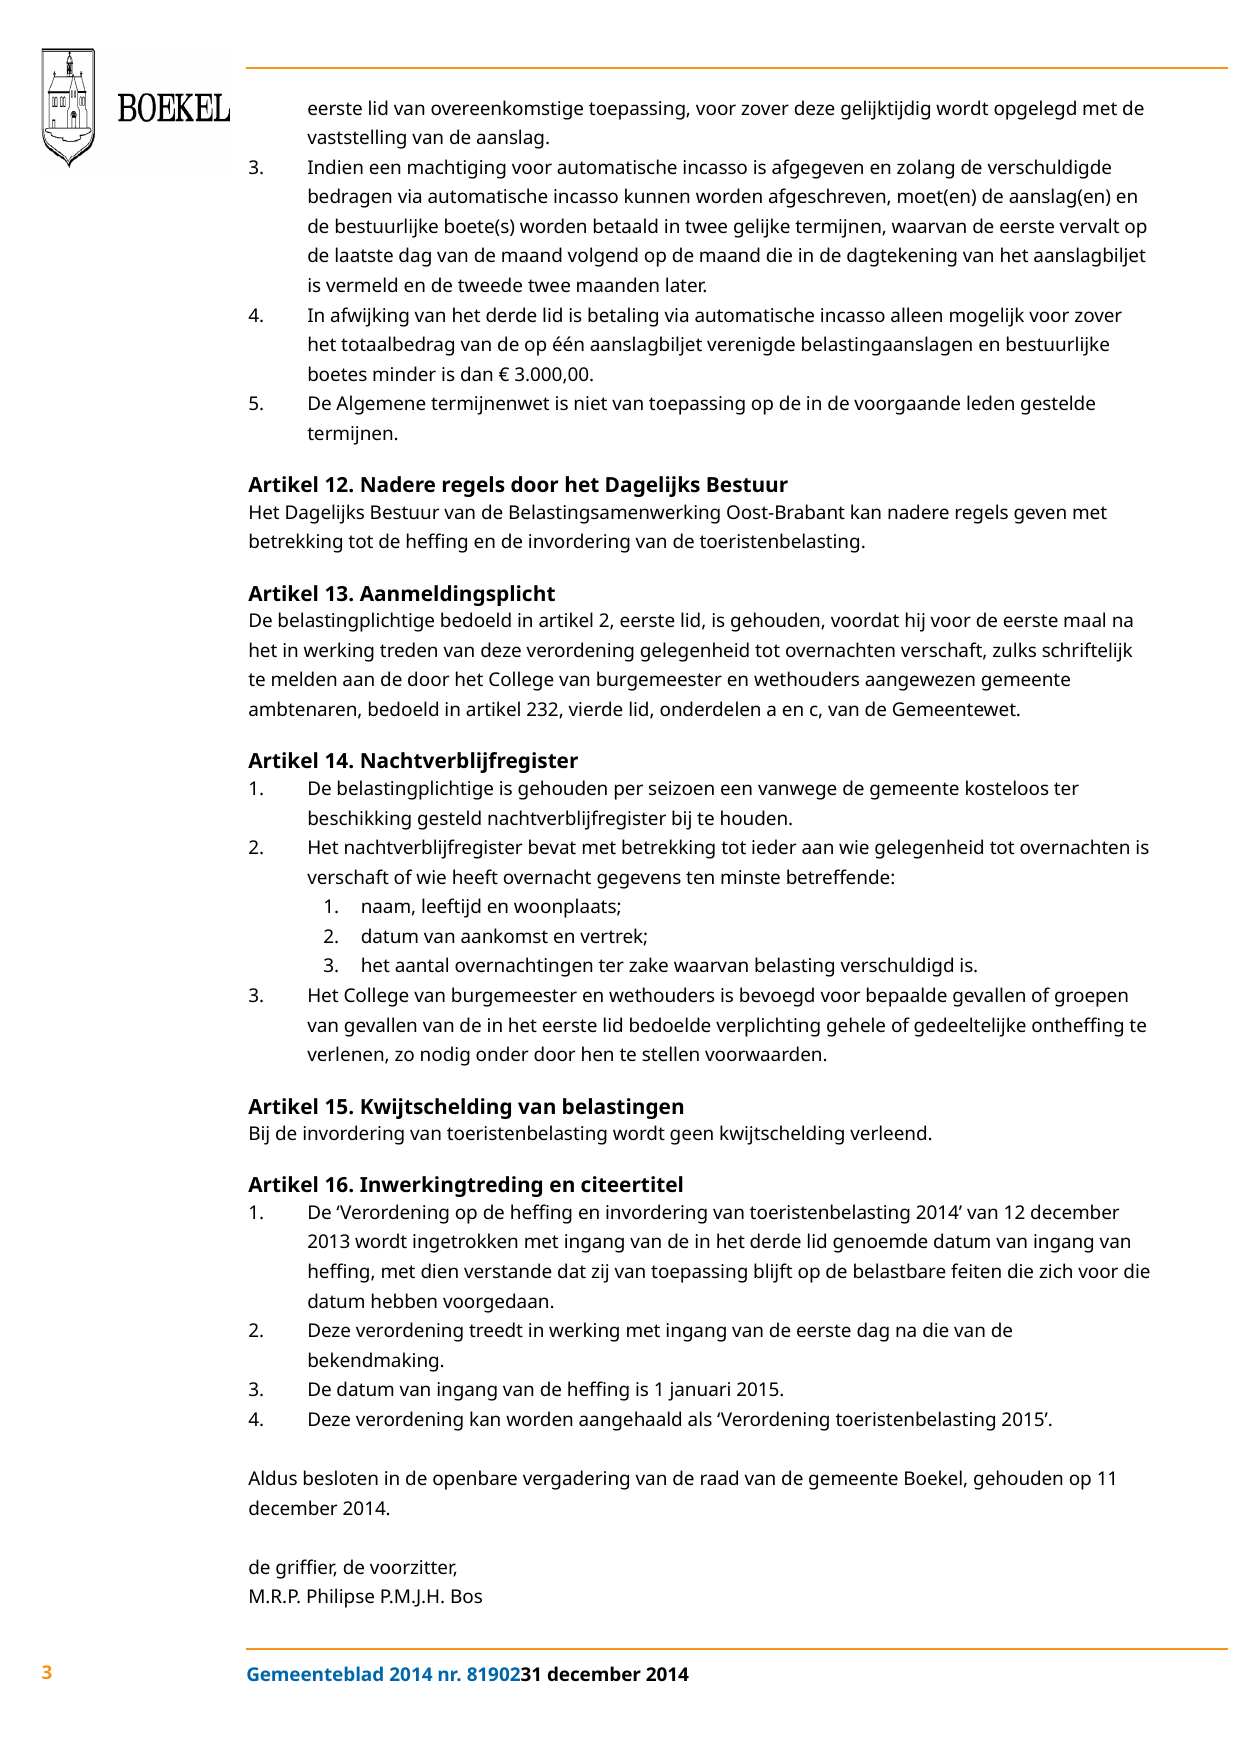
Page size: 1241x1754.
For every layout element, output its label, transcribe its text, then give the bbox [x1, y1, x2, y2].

list Deze verordening kan worden aangehaald als ‘Verordening toeristenbelasting 2015’. [248, 1406, 1152, 1432]
text Artikel 16. Inwerkingtreding en citeertitel [248, 1171, 1152, 1199]
list Deze verordening treedt in werking met ingang van de eerste dag na die van de bekendmaking. [248, 1317, 1152, 1373]
list het aantal overnachtingen ter zake waarvan belasting verschuldigd is. [323, 953, 1152, 978]
text Het Dagelijks Bestuur van de Belastingsamenwerking Oost-Brabant kan nadere regels geven met betrekking tot de heffing en de invordering van de toeristenbelasting. [248, 499, 1152, 554]
text Aldus besloten in de openbare vergadering van de raad van de gemeente Boekel, gehouden op 11 december 2014. [248, 1465, 1152, 1521]
list eerste lid van overeenkomstige toepassing, voor zover deze gelijktijdig wordt opgelegd met de vaststelling van de aanslag. [248, 95, 1152, 150]
list Indien een machtiging voor automatische incasso is afgegeven en zolang de verschuldigde bedragen via automatische incasso kunnen worden afgeschreven, moet(en) de aanslag(en) en de bestuurlijke boete(s) worden betaald in twee gelijke termijnen, waarvan de eerste vervalt op de laatste dag van de maand volgend op de maand die in de dagtekening van het aanslagbiljet is vermeld en de tweede twee maanden later. [248, 154, 1152, 298]
list Het nachtverblijfregister bevat met betrekking tot ieder aan wie gelegenheid tot overnachten is verschaft of wie heeft overnacht gegevens ten minste betreffende: [248, 834, 1152, 889]
list De belastingplichtige is gehouden per seizoen een vanwege de gemeente kosteloos ter beschikking gesteld nachtverblijfregister bij te houden. [248, 775, 1152, 830]
text Artikel 12. Nadere regels door het Dagelijks Bestuur [248, 471, 1152, 499]
list datum van aankomst en vertrek; [323, 923, 1152, 949]
list naam, leeftijd en woonplaats; [323, 893, 1152, 919]
list De Algemene termijnenwet is niet van toepassing op de in de voorgaande leden gestelde termijnen. [248, 391, 1152, 446]
list De ‘Verordening op de heffing en invordering van toeristenbelasting 2014’ van 12 december 2013 wordt ingetrokken met ingang van de in het derde lid genoemde datum van ingang van heffing, met dien verstande dat zij van toepassing blijft op de belastbare feiten die zich voor die datum hebben voorgedaan. [248, 1199, 1152, 1313]
text Artikel 15. Kwijtschelding van belastingen [248, 1092, 1152, 1120]
text Artikel 13. Aanmeldingsplicht [248, 579, 1152, 607]
text de griffier, de voorzitter, [248, 1554, 1152, 1580]
text De belastingplichtige bedoeld in artikel 2, eerste lid, is gehouden, voordat hij voor de eerste maal na het in werking treden van deze verordening gelegenheid tot overnachten verschaft, zulks schriftelijk te melden aan de door het College van burgemeester en wethouders aangewezen gemeente ambtenaren, bedoeld in artikel 232, vierde lid, onderdelen a en c, van de Gemeentewet. [248, 607, 1152, 722]
text Bij de invordering van toeristenbelasting wordt geen kwijtschelding verleend. [248, 1120, 1152, 1146]
list Het College van burgemeester en wethouders is bevoegd voor bepaalde gevallen of groepen van gevallen van de in het eerste lid bedoelde verplichting gehele of gedeeltelijke ontheffing te verlenen, zo nodig onder door hen te stellen voorwaarden. [248, 982, 1152, 1067]
text M.R.P. Philipse P.M.J.H. Bos [248, 1584, 1152, 1609]
list In afwijking van het derde lid is betaling via automatische incasso alleen mogelijk voor zover het totaalbedrag van de op één aanslagbiljet verenigde belastingaanslagen en bestuurlijke boetes minder is dan € 3.000,00. [248, 302, 1152, 387]
text Artikel 14. Nachtverblijfregister [248, 747, 1152, 775]
list De datum van ingang van de heffing is 1 januari 2015. [248, 1377, 1152, 1402]
picture [41, 47, 231, 172]
